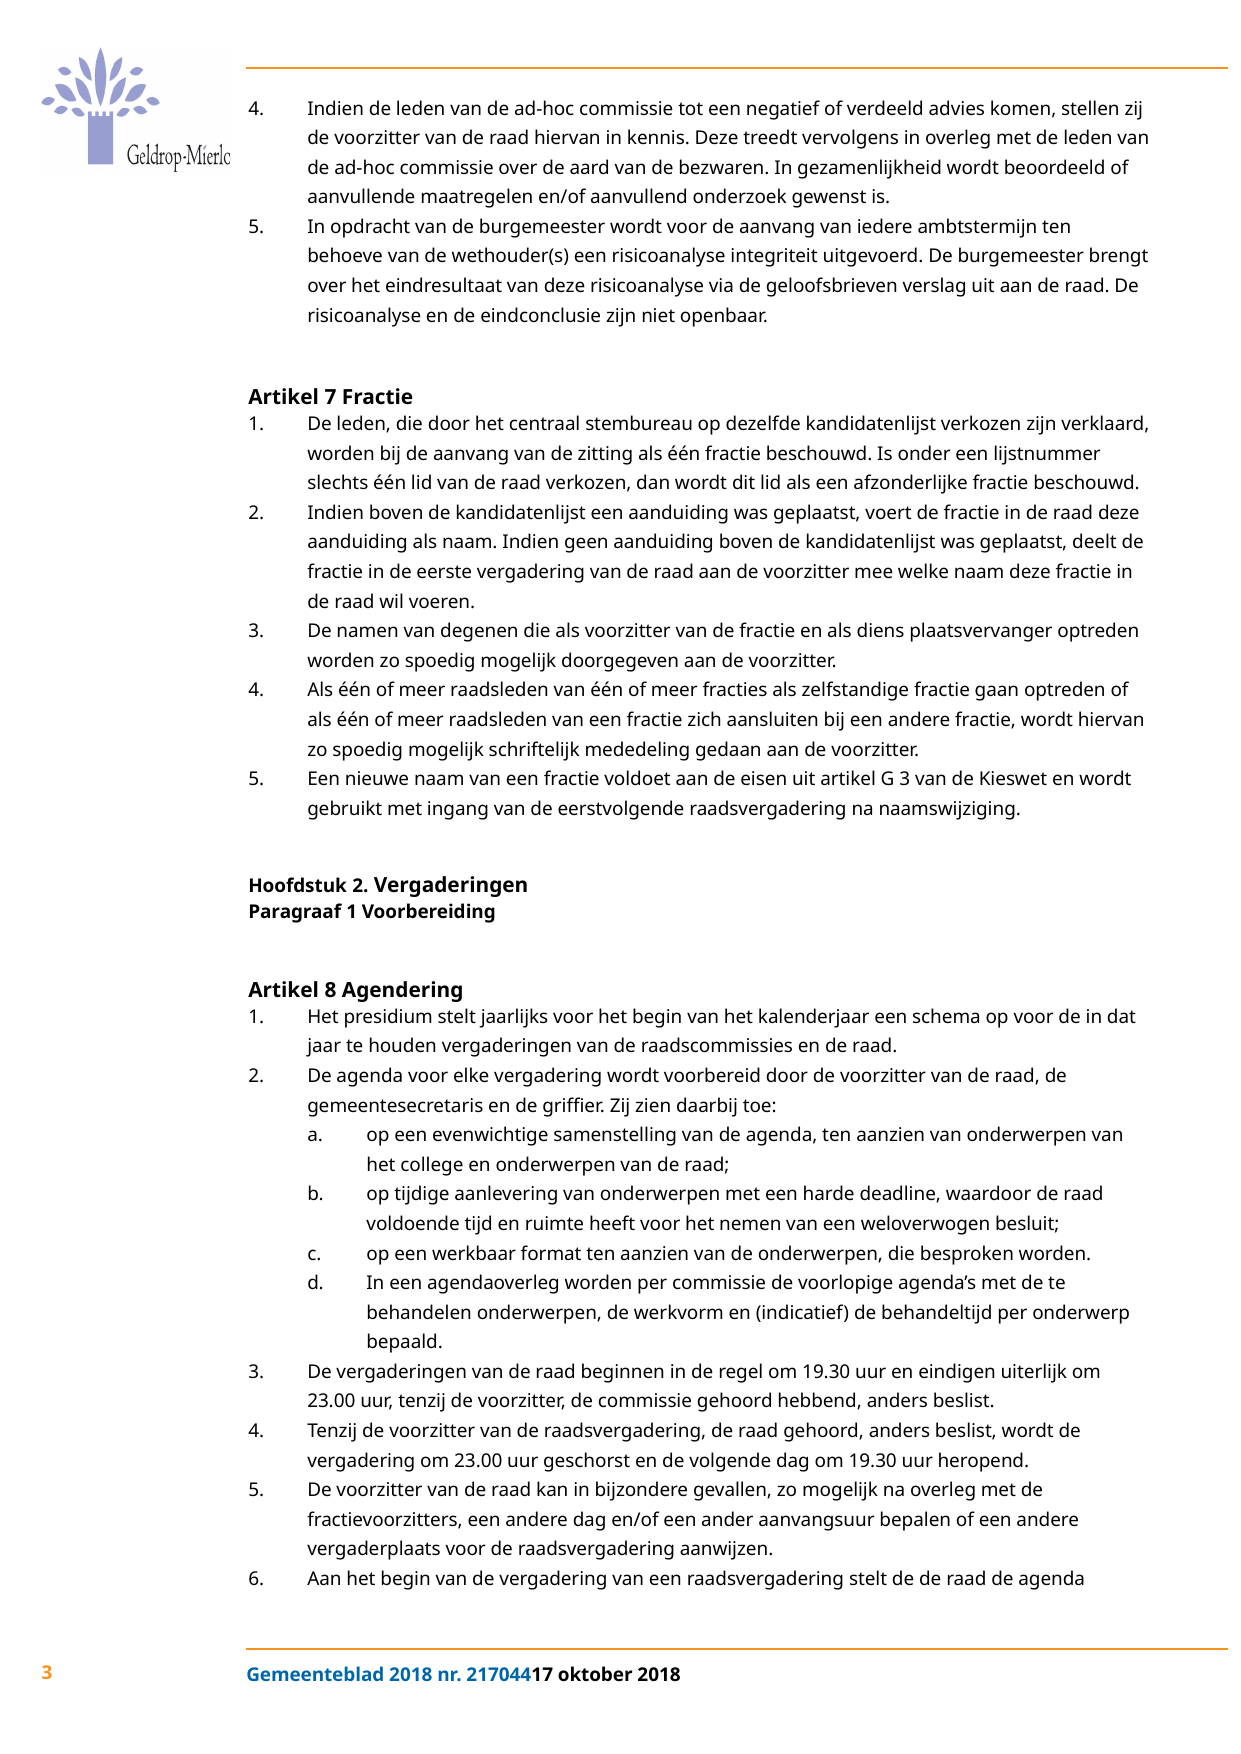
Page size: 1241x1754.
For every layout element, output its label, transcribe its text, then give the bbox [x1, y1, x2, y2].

list Als één of meer raadsleden van één of meer fracties als zelfstandige fractie gaan optreden of als één of meer raadsleden van een fractie zich aansluiten bij een andere fractie, wordt hiervan zo spoedig mogelijk schriftelijk mededeling gedaan aan de voorzitter. [248, 677, 1152, 761]
text Paragraaf 1 Voorbereiding [248, 898, 1152, 924]
list Tenzij de voorzitter van de raadsvergadering, de raad gehoord, anders beslist, wordt de vergadering om 23.00 uur geschorst en de volgende dag om 19.30 uur heropend. [248, 1417, 1152, 1473]
list Het presidium stelt jaarlijks voor het begin van het kalenderjaar een schema op voor de in dat jaar te houden vergaderingen van de raadscommissies en de raad. [248, 1003, 1152, 1058]
picture [41, 47, 231, 172]
list In opdracht van de burgemeester wordt voor de aanvang van iedere ambtstermijn ten behoeve van de wethouder(s) een risicoanalyse integriteit uitgevoerd. De burgemeester brengt over het eindresultaat van deze risicoanalyse via de geloofsbrieven verslag uit aan de raad. De risicoanalyse en de eindconclusie zijn niet openbaar. [248, 213, 1152, 328]
list op tijdige aanlevering van onderwerpen met een harde deadline, waardoor de raad voldoende tijd en ruimte heeft voor het nemen van een weloverwogen besluit; [307, 1181, 1152, 1236]
list De vergaderingen van de raad beginnen in de regel om 19.30 uur en eindigen uiterlijk om 23.00 uur, tenzij de voorzitter, de commissie gehoord hebbend, anders beslist. [248, 1358, 1152, 1413]
text Hoofdstuk 2. Vergaderingen [248, 870, 1152, 898]
list Indien de leden van de ad-hoc commissie tot een negatief of verdeeld advies komen, stellen zij de voorzitter van de raad hiervan in kennis. Deze treedt vervolgens in overleg met de leden van de ad-hoc commissie over de aard van de bezwaren. In gezamenlijkheid wordt beoordeeld of aanvullende maatregelen en/of aanvullend onderzoek gewenst is. [248, 95, 1152, 209]
list In een agendaoverleg worden per commissie de voorlopige agenda’s met de te behandelen onderwerpen, de werkvorm en (indicatief) de behandeltijd per onderwerp bepaald. [307, 1269, 1152, 1354]
list De voorzitter van de raad kan in bijzondere gevallen, zo mogelijk na overleg met de fractievoorzitters, een andere dag en/of een ander aanvangsuur bepalen of een andere vergaderplaats voor de raadsvergadering aanwijzen. [248, 1476, 1152, 1561]
text Artikel 7 Fractie [248, 382, 1152, 410]
list Indien boven de kandidatenlijst een aanduiding was geplaatst, voert de fractie in de raad deze aanduiding als naam. Indien geen aanduiding boven de kandidatenlijst was geplaatst, deelt de fractie in de eerste vergadering van de raad aan de voorzitter mee welke naam deze fractie in de raad wil voeren. [248, 499, 1152, 613]
list op een werkbaar format ten aanzien van de onderwerpen, die besproken worden. [307, 1240, 1152, 1266]
list op een evenwichtige samenstelling van de agenda, ten aanzien van onderwerpen van het college en onderwerpen van de raad; [307, 1121, 1152, 1177]
list Een nieuwe naam van een fractie voldoet aan de eisen uit artikel G 3 van de Kieswet en wordt gebruikt met ingang van de eerstvolgende raadsvergadering na naamswijziging. [248, 765, 1152, 821]
list De namen van degenen die als voorzitter van de fractie en als diens plaatsvervanger optreden worden zo spoedig mogelijk doorgegeven aan de voorzitter. [248, 617, 1152, 673]
text Artikel 8 Agendering [248, 975, 1152, 1003]
list De leden, die door het centraal stembureau op dezelfde kandidatenlijst verkozen zijn verklaard, worden bij de aanvang van de zitting als één fractie beschouwd. Is onder een lijstnummer slechts één lid van de raad verkozen, dan wordt dit lid als een afzonderlijke fractie beschouwd. [248, 410, 1152, 495]
list De agenda voor elke vergadering wordt voorbereid door de voorzitter van de raad, de gemeentesecretaris en de griffier. Zij zien daarbij toe: [248, 1062, 1152, 1118]
list Aan het begin van de vergadering van een raadsvergadering stelt de de raad de agenda [248, 1565, 1152, 1591]
